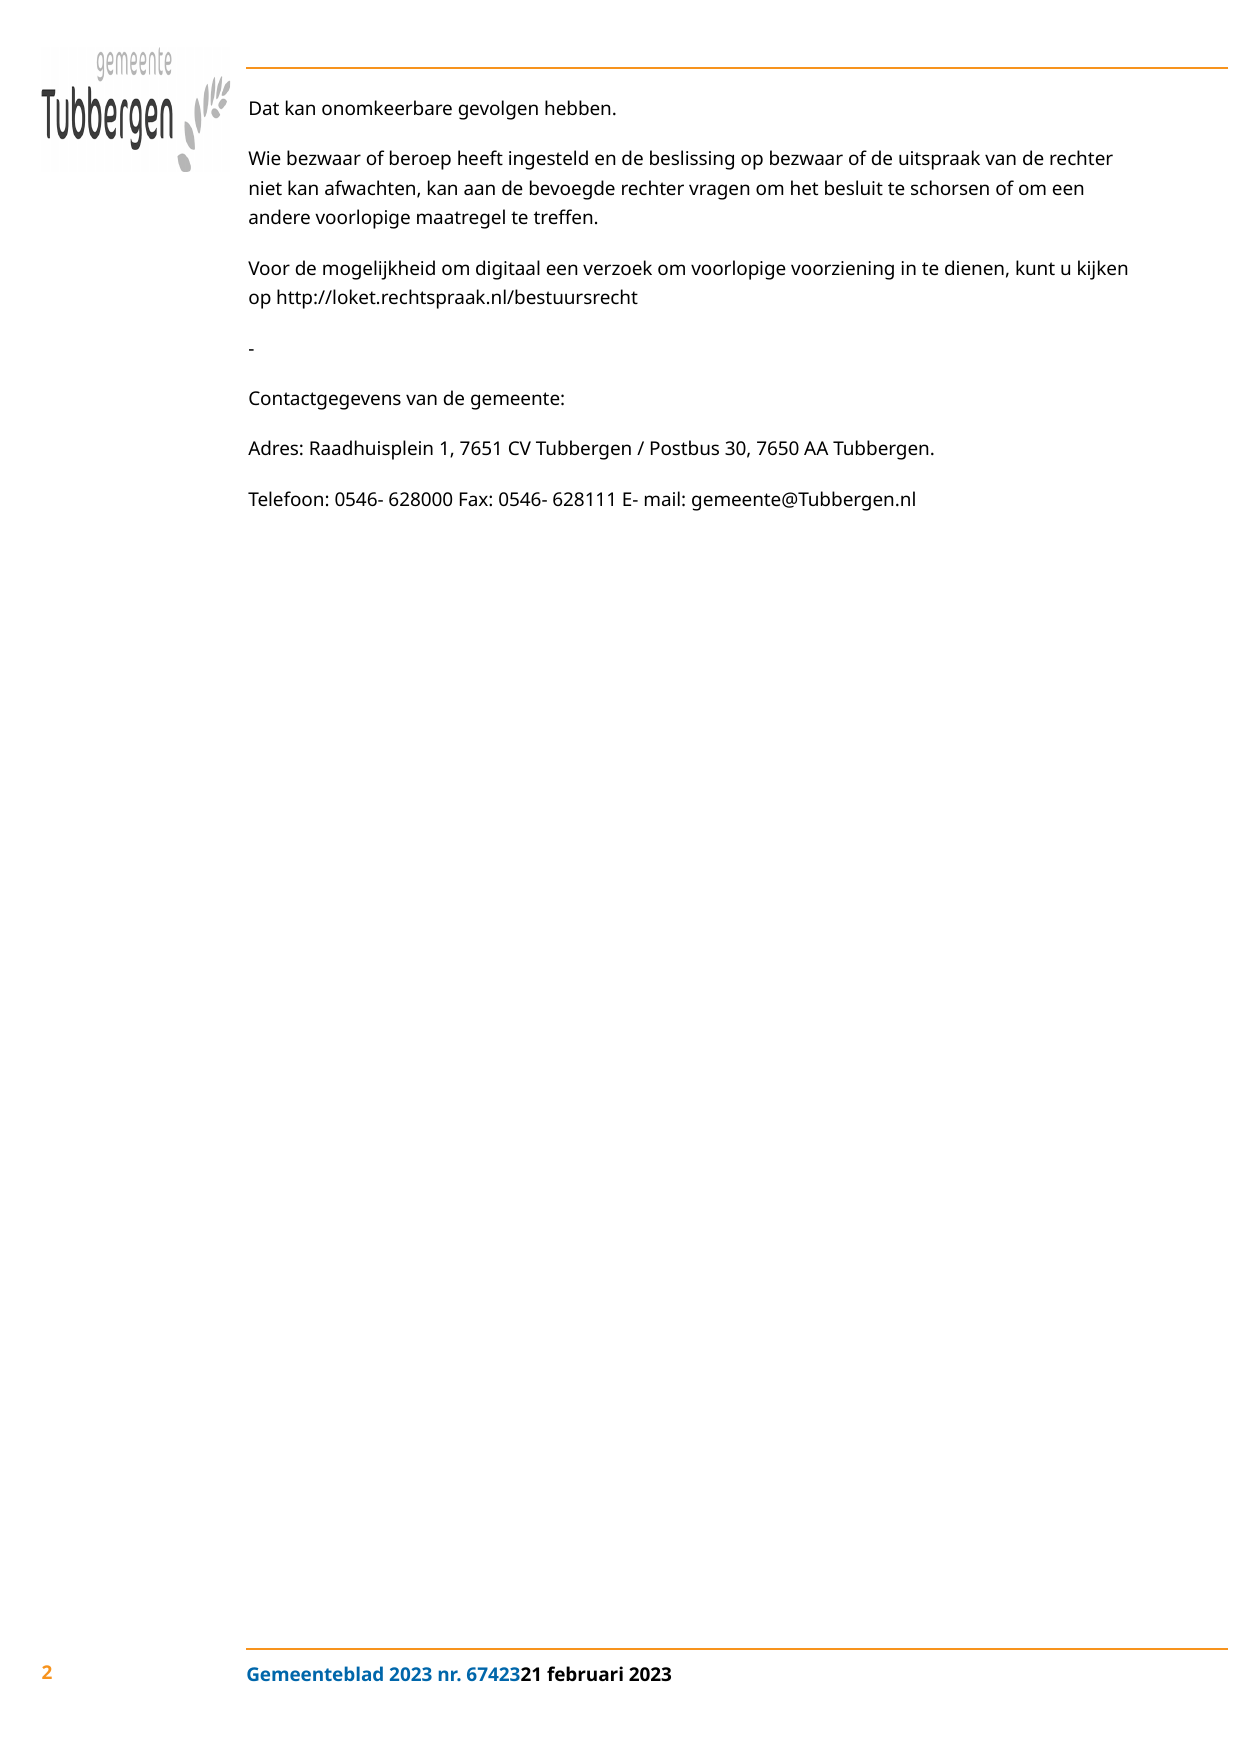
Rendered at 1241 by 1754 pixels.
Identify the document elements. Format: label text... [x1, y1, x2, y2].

text Dat kan onomkeerbare gevolgen hebben. [248, 95, 1152, 121]
text Voor de mogelijkheid om digitaal een verzoek om voorlopige voorziening in te dienen, kunt u kijken op http://loket.rechtspraak.nl/bestuursrecht [248, 255, 1152, 310]
picture [41, 47, 231, 172]
text Telefoon: 0546- 628000 Fax: 0546- 628111 E- mail: gemeente@Tubbergen.nl [248, 486, 1152, 512]
text Adres: Raadhuisplein 1, 7651 CV Tubbergen / Postbus 30, 7650 AA Tubbergen. [248, 436, 1152, 461]
text - [248, 335, 1152, 361]
text Contactgegevens van de gemeente: [248, 385, 1152, 411]
text Wie bezwaar of beroep heeft ingesteld en de beslissing op bezwaar of de uitspraak van de rechter niet kan afwachten, kan aan de bevoegde rechter vragen om het besluit te schorsen of om een andere voorlopige maatregel te treffen. [248, 145, 1152, 230]
